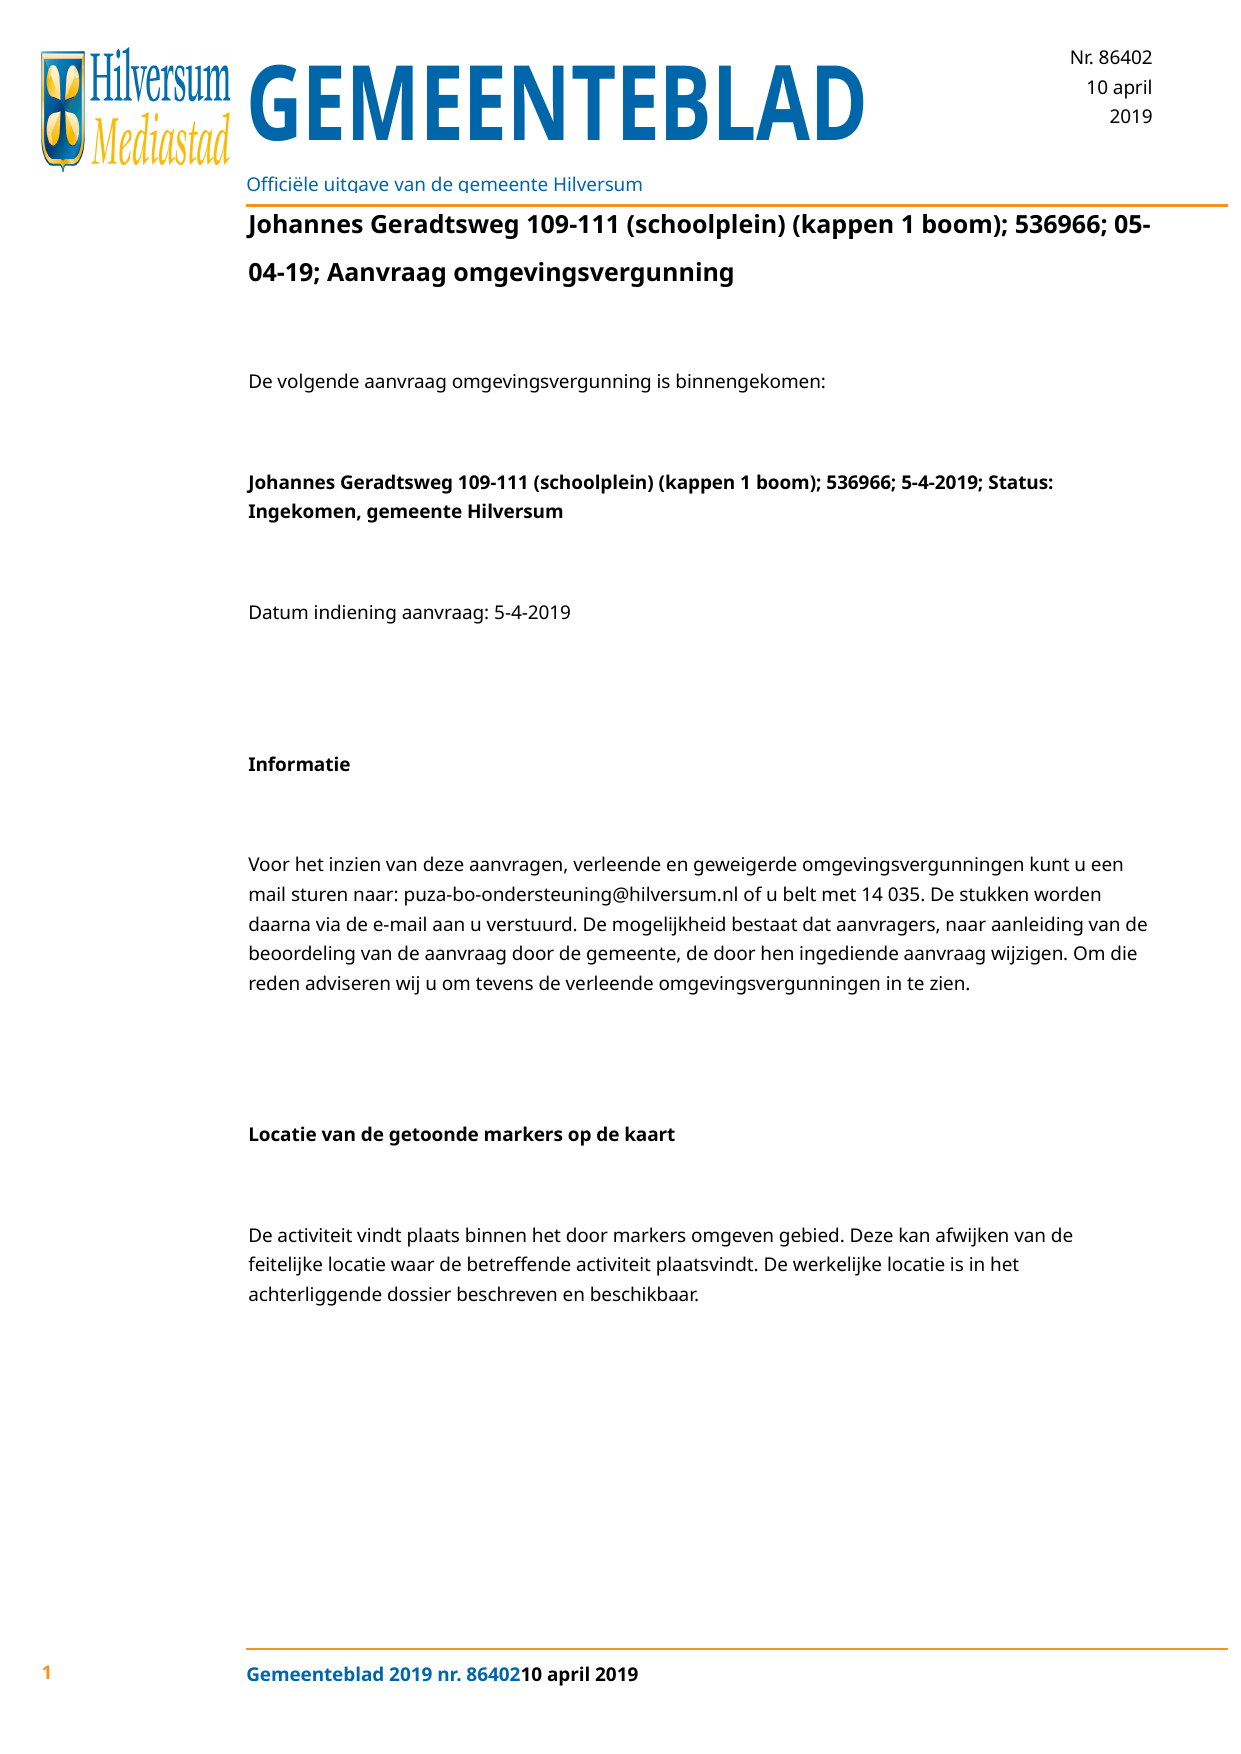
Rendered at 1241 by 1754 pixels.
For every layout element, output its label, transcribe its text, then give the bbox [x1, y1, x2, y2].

text De activiteit vindt plaats binnen het door markers omgeven gebied. Deze kan afwijken van de feitelijke locatie waar de betreffende activiteit plaatsvindt. De werkelijke locatie is in het achterliggende dossier beschreven en beschikbaar. [248, 1222, 1152, 1307]
text Datum indiening aanvraag: 5-4-2019 [248, 599, 1152, 625]
picture [41, 47, 231, 172]
text Locatie van de getoonde markers op de kaart [248, 1121, 1152, 1147]
text Johannes Geradtsweg 109-111 (schoolplein) (kappen 1 boom); 536966; 05-04-19; Aanvraag omgevingsvergunning [248, 207, 1152, 288]
text Voor het inzien van deze aanvragen, verleende en geweigerde omgevingsvergunningen kunt u een mail sturen naar: puza-bo-ondersteuning@hilversum.nl of u belt met 14 035. De stukken worden daarna via de e-mail aan u verstuurd. De mogelijkheid bestaat dat aanvragers, naar aanleiding van de beoordeling van de aanvraag door de gemeente, de door hen ingediende aanvraag wijzigen. Om die reden adviseren wij u om tevens de verleende omgevingsvergunningen in te zien. [248, 852, 1152, 996]
text De volgende aanvraag omgevingsvergunning is binnengekomen: [248, 368, 1152, 394]
text Informatie [248, 751, 1152, 777]
text Johannes Geradtsweg 109-111 (schoolplein) (kappen 1 boom); 536966; 5-4-2019; Status: Ingekomen, gemeente Hilversum [248, 469, 1152, 524]
